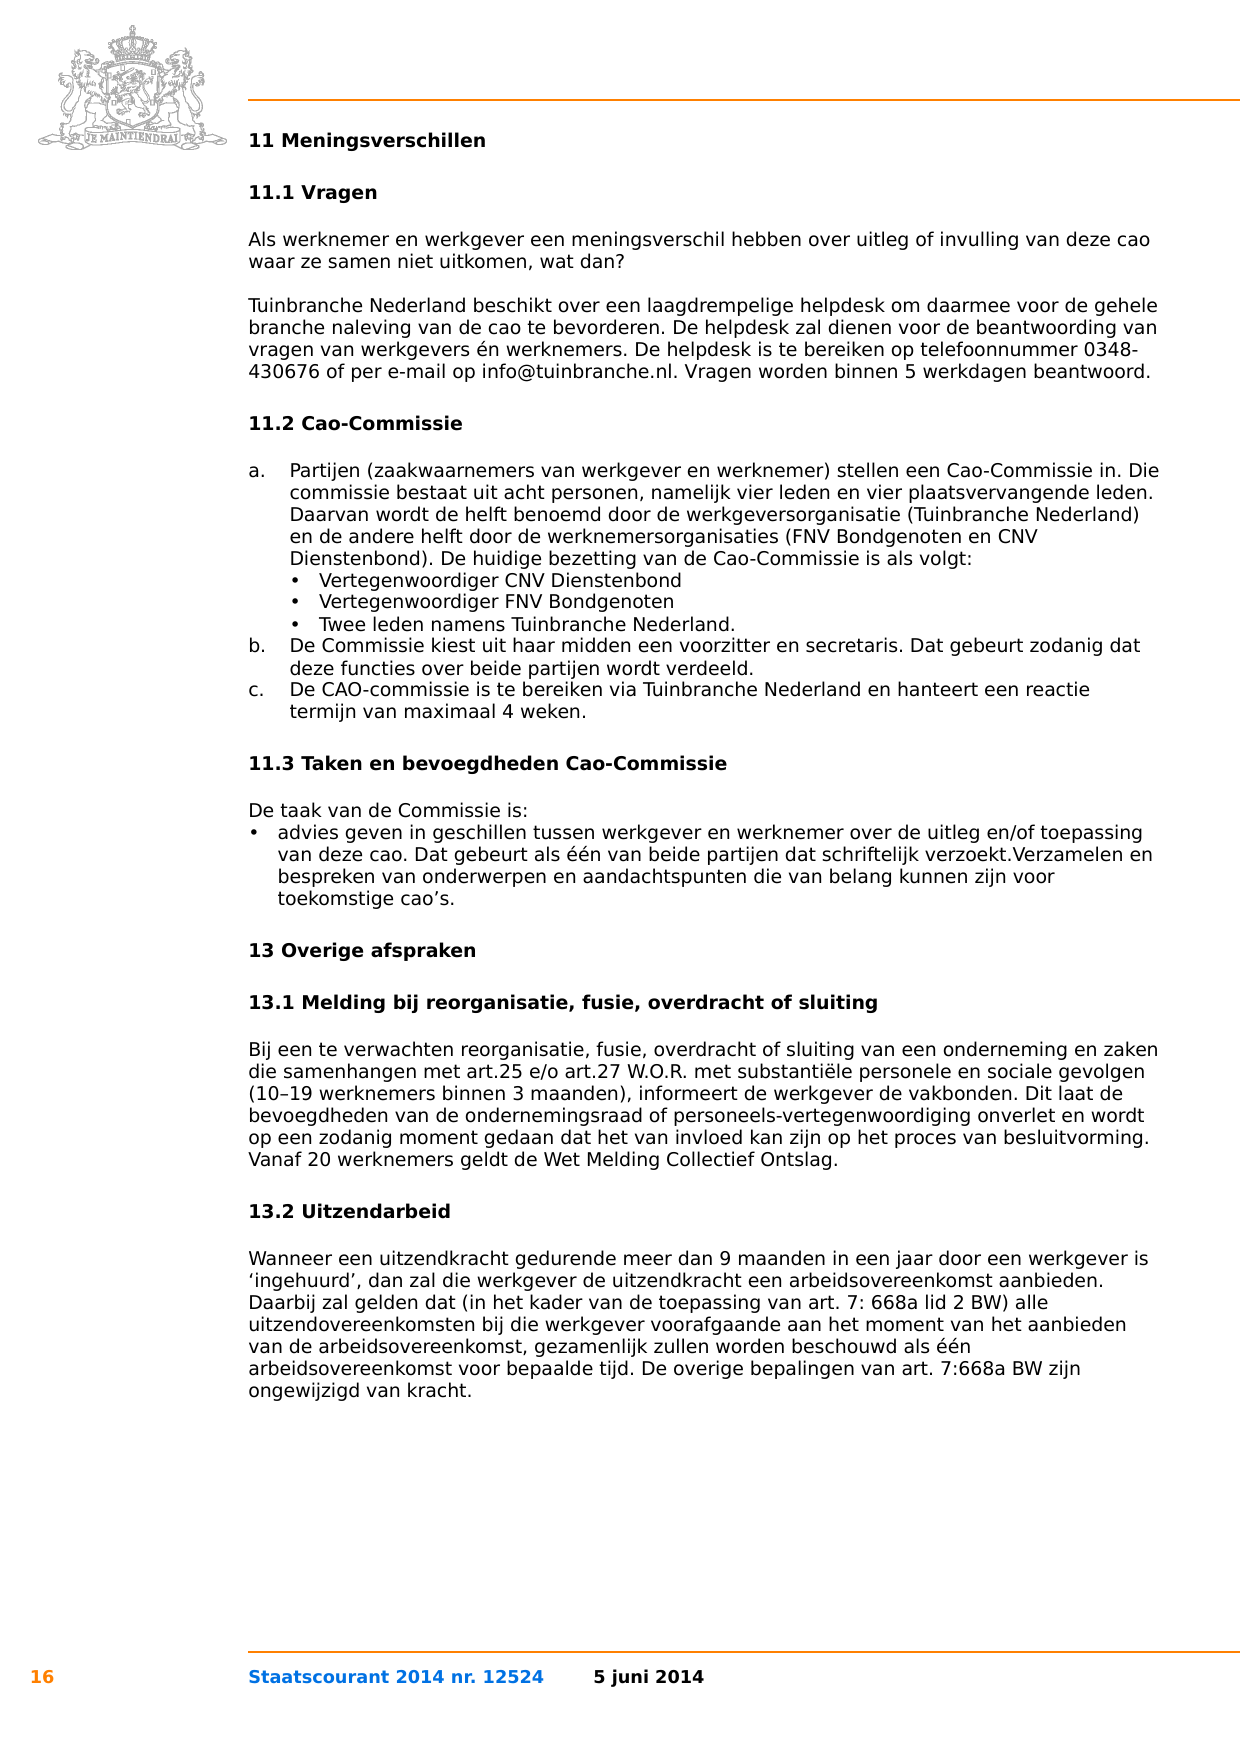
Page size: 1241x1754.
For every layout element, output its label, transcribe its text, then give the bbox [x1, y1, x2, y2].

subtitle 11.2 Cao-Commissie [248, 413, 1163, 434]
subtitle 13.1 Melding bij reorganisatie, fusie, overdracht of sluiting [248, 992, 1163, 1014]
text Als werknemer en werkgever een meningsverschil hebben over uitleg of invulling van deze cao waar ze samen niet uitkomen, wat dan? [248, 229, 1163, 273]
text Wanneer een uitzendkracht gedurende meer dan 9 maanden in een jaar door een werkgever is ‘ingehuurd’, dan zal die werkgever de uitzendkracht een arbeidsovereenkomst aanbieden. Daarbij zal gelden dat (in het kader van de toepassing van art. 7: 668a lid 2 BW) alle uitzendovereenkomsten bij die werkgever voorafgaande aan het moment van het aanbieden van de arbeidsovereenkomst, gezamenlijk zullen worden beschouwd als één arbeidsovereenkomst voor bepaalde tijd. De overige bepalingen van art. 7:668a BW zijn ongewijzigd van kracht. [248, 1248, 1163, 1402]
subtitle 11 Meningsverschillen [248, 130, 1163, 152]
text De taak van de Commissie is: [248, 800, 1163, 822]
text • Vertegenwoordiger FNV Bondgenoten [289, 591, 1163, 613]
text Tuinbranche Nederland beschikt over een laagdrempelige helpdesk om daarmee voor de gehele branche naleving van de cao te bevorderen. De helpdesk zal dienen voor de beantwoording van vragen van werkgevers én werknemers. De helpdesk is te bereiken op telefoonnummer 0348-430676 of per e-mail op info@tuinbranche.nl. Vragen worden binnen 5 werkdagen beantwoord. [248, 295, 1163, 383]
text b. De Commissie kiest uit haar midden een voorzitter en secretaris. Dat gebeurt zodanig dat deze functies over beide partijen wordt verdeeld. [248, 635, 1163, 679]
text a. Partijen (zaakwaarnemers van werkgever en werknemer) stellen een Cao-Commissie in. Die commissie bestaat uit acht personen, namelijk vier leden en vier plaatsvervangende leden. Daarvan wordt de helft benoemd door de werkgeversorganisatie (Tuinbranche Nederland) en de andere helft door de werknemersorganisaties (FNV Bondgenoten en CNV Dienstenbond). De huidige bezetting van de Cao-Commissie is als volgt: [248, 459, 1163, 569]
picture [38, 25, 227, 150]
subtitle 11.3 Taken en bevoegdheden Cao-Commissie [248, 753, 1163, 775]
text • advies geven in geschillen tussen werkgever en werknemer over de uitleg en/of toepassing van deze cao. Dat gebeurt als één van beide partijen dat schriftelijk verzoekt.Verzamelen en bespreken van onderwerpen en aandachtspunten die van belang kunnen zijn voor toekomstige cao’s. [248, 822, 1163, 910]
subtitle 11.1 Vragen [248, 182, 1163, 204]
text • Twee leden namens Tuinbranche Nederland. [289, 613, 1163, 635]
text • Vertegenwoordiger CNV Dienstenbond [289, 569, 1163, 591]
text c. De CAO-commissie is te bereiken via Tuinbranche Nederland en hanteert een reactie termijn van maximaal 4 weken. [248, 679, 1163, 723]
subtitle 13.2 Uitzendarbeid [248, 1201, 1163, 1223]
text Bij een te verwachten reorganisatie, fusie, overdracht of sluiting van een onderneming en zaken die samenhangen met art.25 e/o art.27 W.O.R. met substantiële personele en sociale gevolgen (10–19 werknemers binnen 3 maanden), informeert de werkgever de vakbonden. Dit laat de bevoegdheden van de ondernemingsraad of personeels-vertegenwoordiging onverlet en wordt op een zodanig moment gedaan dat het van invloed kan zijn op het proces van besluitvorming. Vanaf 20 werknemers geldt de Wet Melding Collectief Ontslag. [248, 1039, 1163, 1171]
subtitle 13 Overige afspraken [248, 940, 1163, 962]
